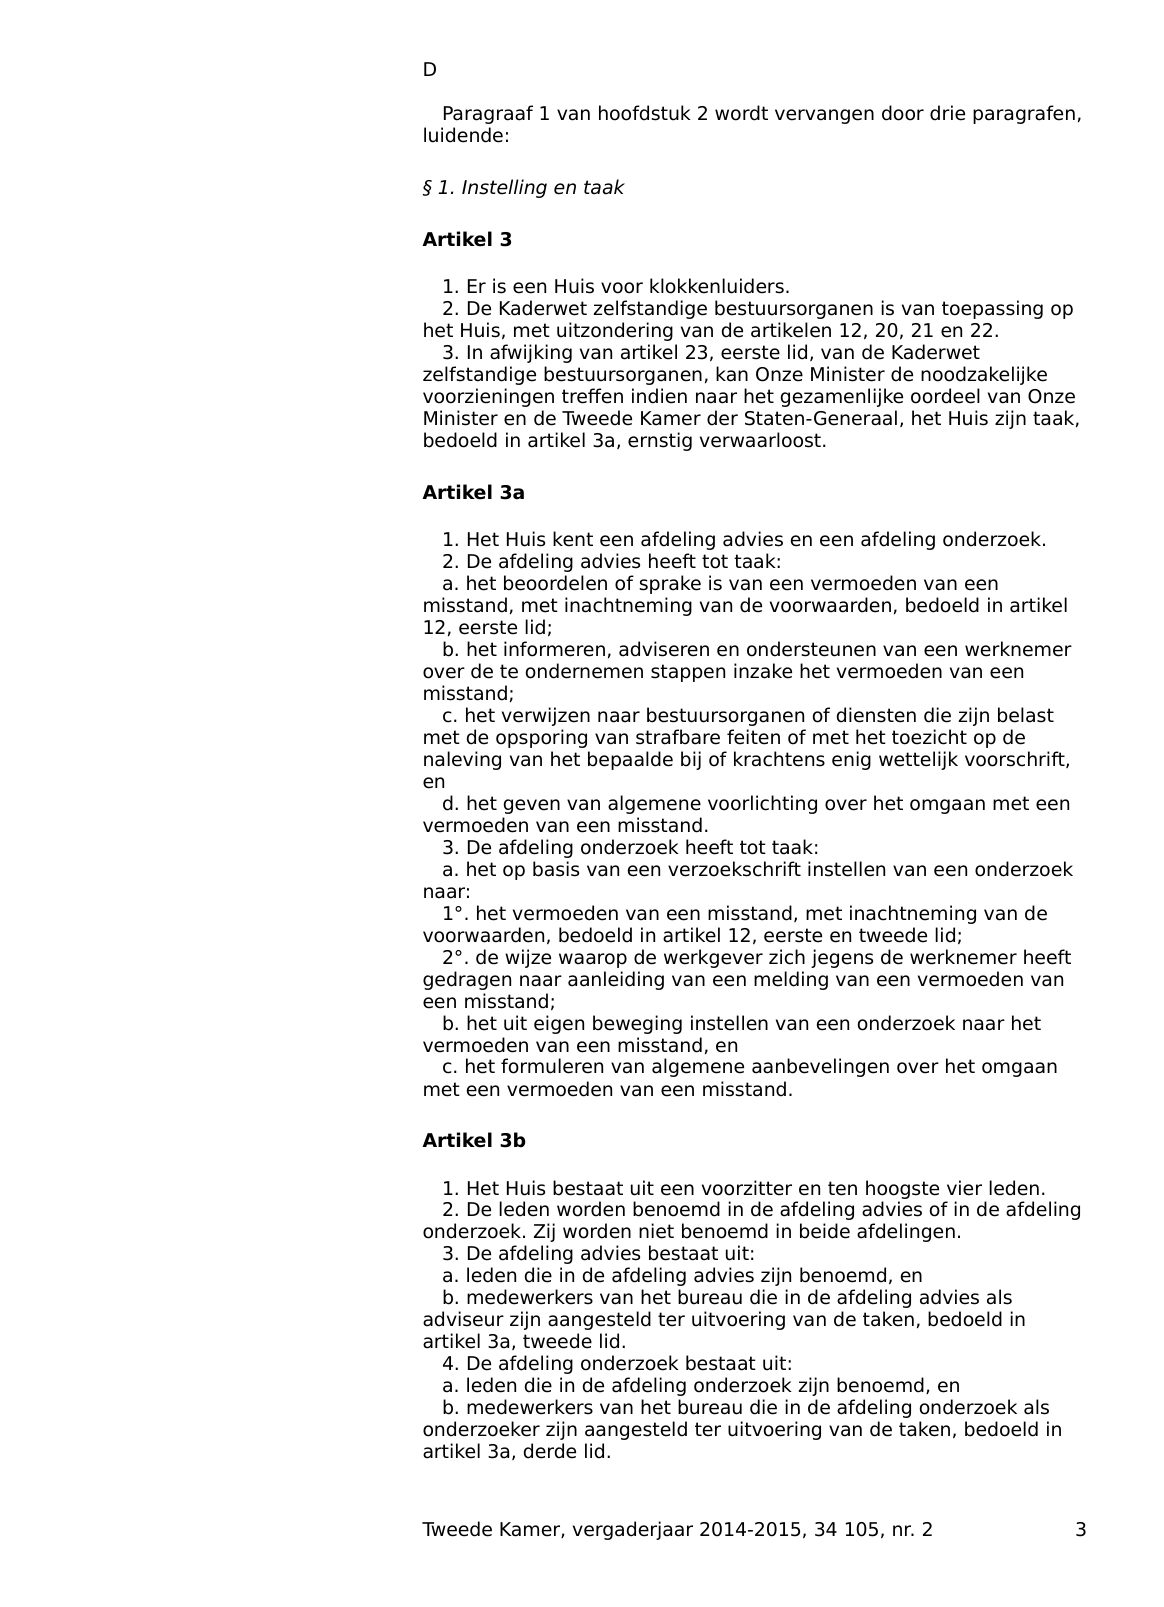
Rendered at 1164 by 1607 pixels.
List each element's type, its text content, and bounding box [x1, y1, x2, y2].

text a. leden die in de afdeling advies zijn benoemd, en [422, 1265, 1087, 1287]
text 1. Het Huis kent een afdeling advies en een afdeling onderzoek. [422, 529, 1087, 551]
text 1°. het vermoeden van een misstand, met inachtneming van de voorwaarden, bedoeld in artikel 12, eerste en tweede lid; [422, 903, 1087, 947]
text 3. De afdeling advies bestaat uit: [422, 1243, 1087, 1265]
text a. het op basis van een verzoekschrift instellen van een onderzoek naar: [422, 859, 1087, 903]
text D [422, 59, 1087, 81]
text 2°. de wijze waarop de werkgever zich jegens de werknemer heeft gedragen naar aanleiding van een melding van een vermoeden van een misstand; [422, 947, 1087, 1012]
text 2. De Kaderwet zelfstandige bestuursorganen is van toepassing op het Huis, met uitzondering van de artikelen 12, 20, 21 en 22. [422, 298, 1087, 342]
text Paragraaf 1 van hoofdstuk 2 wordt vervangen door drie paragrafen, luidende: [422, 103, 1087, 147]
subtitle Artikel 3 [422, 229, 1087, 251]
text d. het geven van algemene voorlichting over het omgaan met een vermoeden van een misstand. [422, 793, 1087, 837]
text b. het informeren, adviseren en ondersteunen van een werknemer over de te ondernemen stappen inzake het vermoeden van een misstand; [422, 639, 1087, 705]
text c. het verwijzen naar bestuursorganen of diensten die zijn belast met de opsporing van strafbare feiten of met het toezicht op de naleving van het bepaalde bij of krachtens enig wettelijk voorschrift, en [422, 705, 1087, 793]
subtitle § 1. Instelling en taak [422, 177, 1087, 199]
text 3. De afdeling onderzoek heeft tot taak: [422, 837, 1087, 859]
subtitle Artikel 3a [422, 482, 1087, 504]
text a. het beoordelen of sprake is van een vermoeden van een misstand, met inachtneming van de voorwaarden, bedoeld in artikel 12, eerste lid; [422, 573, 1087, 639]
subtitle Artikel 3b [422, 1130, 1087, 1152]
text 2. De afdeling advies heeft tot taak: [422, 551, 1087, 573]
text c. het formuleren van algemene aanbevelingen over het omgaan met een vermoeden van een misstand. [422, 1056, 1087, 1100]
text b. medewerkers van het bureau die in de afdeling advies als adviseur zijn aangesteld ter uitvoering van de taken, bedoeld in artikel 3a, tweede lid. [422, 1287, 1087, 1353]
text b. medewerkers van het bureau die in de afdeling onderzoek als onderzoeker zijn aangesteld ter uitvoering van de taken, bedoeld in artikel 3a, derde lid. [422, 1397, 1087, 1463]
text 1. Het Huis bestaat uit een voorzitter en ten hoogste vier leden. [422, 1177, 1087, 1199]
text 1. Er is een Huis voor klokkenluiders. [422, 276, 1087, 298]
text a. leden die in de afdeling onderzoek zijn benoemd, en [422, 1375, 1087, 1397]
text 2. De leden worden benoemd in de afdeling advies of in de afdeling onderzoek. Zij worden niet benoemd in beide afdelingen. [422, 1199, 1087, 1243]
text 4. De afdeling onderzoek bestaat uit: [422, 1353, 1087, 1375]
text b. het uit eigen beweging instellen van een onderzoek naar het vermoeden van een misstand, en [422, 1012, 1087, 1056]
text 3. In afwijking van artikel 23, eerste lid, van de Kaderwet zelfstandige bestuursorganen, kan Onze Minister de noodzakelijke voorzieningen treffen indien naar het gezamenlijke oordeel van Onze Minister en de Tweede Kamer der Staten-Generaal, het Huis zijn taak, bedoeld in artikel 3a, ernstig verwaarloost. [422, 342, 1087, 452]
